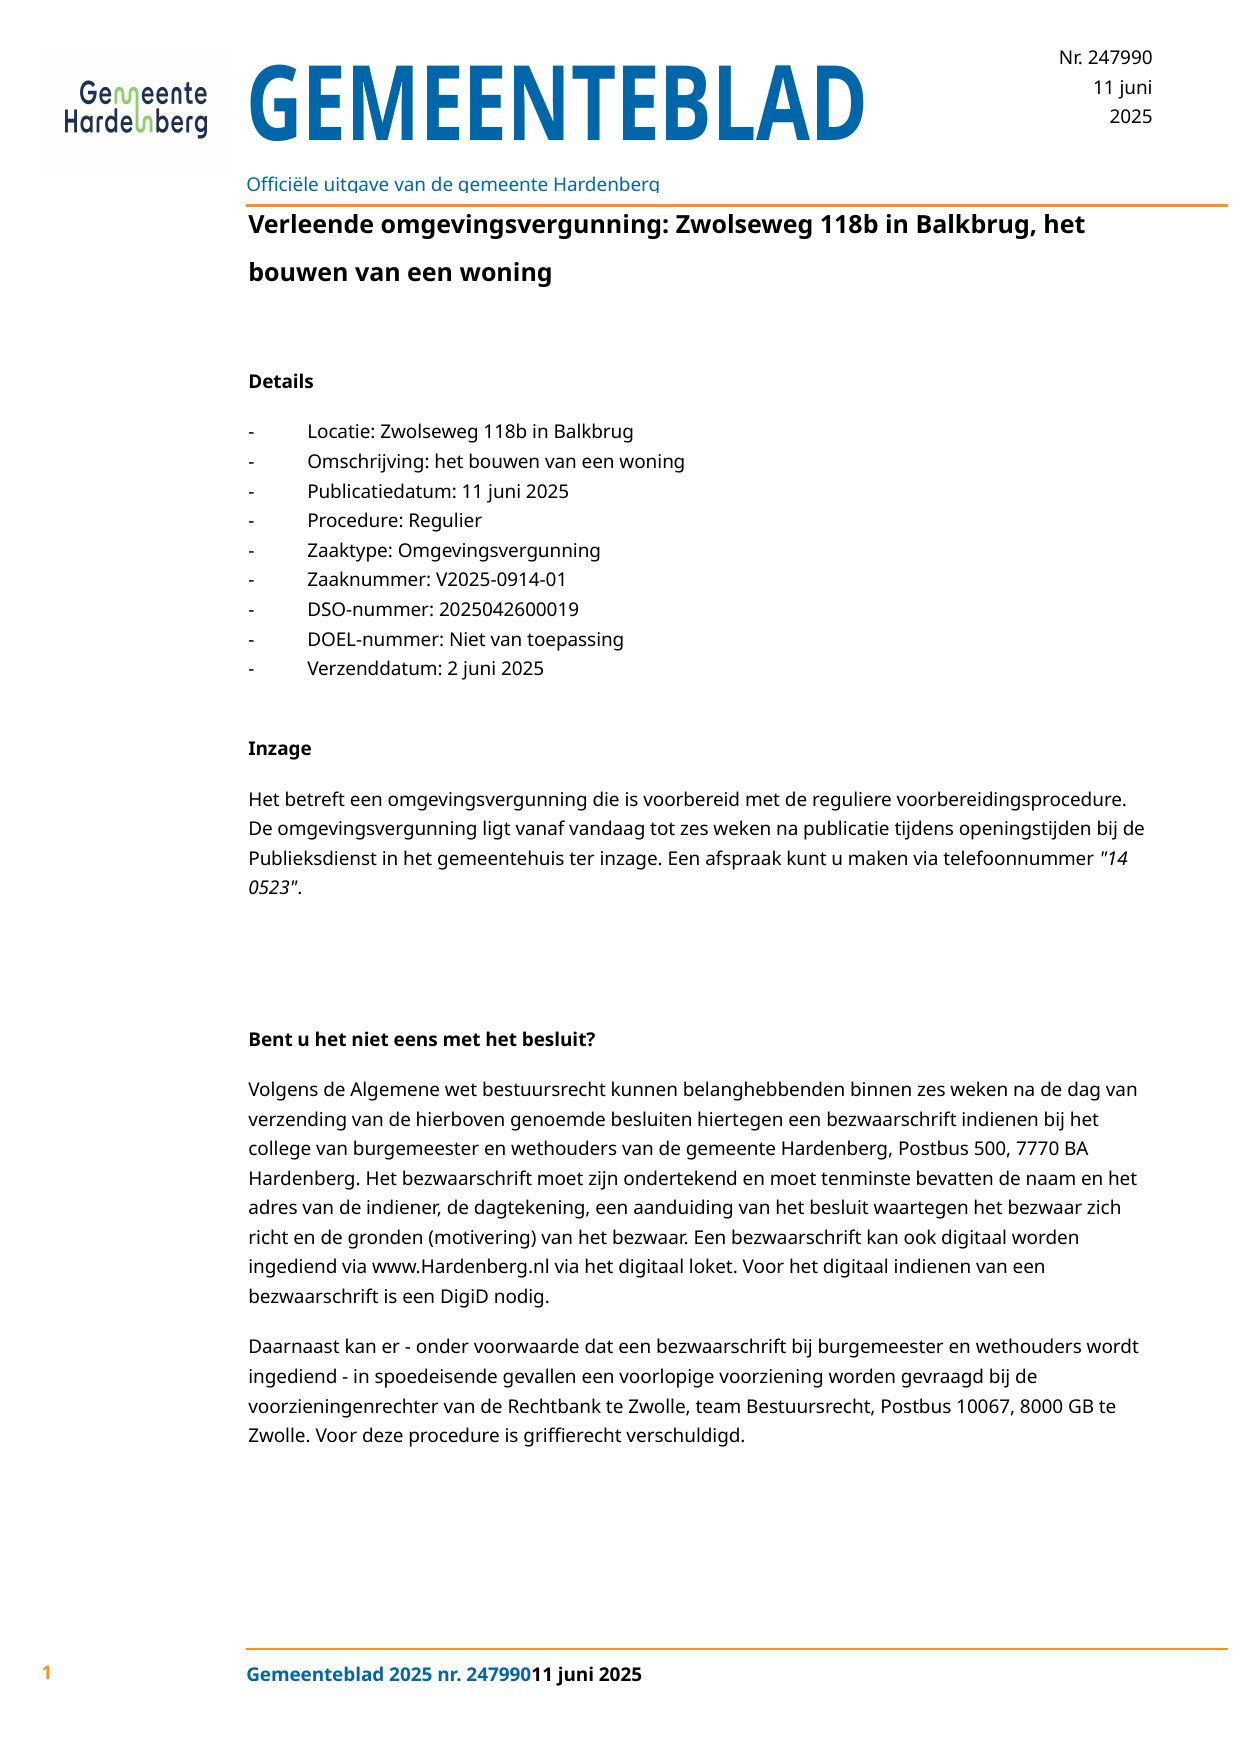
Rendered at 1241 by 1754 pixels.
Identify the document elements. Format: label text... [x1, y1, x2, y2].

text Details [248, 368, 1152, 394]
list Omschrijving: het bouwen van een woning [248, 448, 1152, 474]
text Het betreft een omgevingsvergunning die is voorbereid met de reguliere voorbereidingsprocedure. De omgevingsvergunning ligt vanaf vandaag tot zes weken na publicatie tijdens openingstijden bij de Publieksdienst in het gemeentehuis ter inzage. Een afspraak kunt u maken via telefoonnummer "14 0523". [248, 786, 1152, 900]
list Procedure: Regulier [248, 507, 1152, 533]
picture [41, 47, 231, 172]
list Verzenddatum: 2 juni 2025 [248, 655, 1152, 681]
list Zaaknummer: V2025-0914-01 [248, 567, 1152, 592]
list Zaaktype: Omgevingsvergunning [248, 537, 1152, 563]
text Inzage [248, 735, 1152, 761]
list DOEL-nummer: Niet van toepassing [248, 626, 1152, 652]
text Bent u het niet eens met het besluit? [248, 1026, 1152, 1052]
text Verleende omgevingsvergunning: Zwolseweg 118b in Balkbrug, het bouwen van een woning [248, 207, 1152, 288]
text Daarnaast kan er - onder voorwaarde dat een bezwaarschrift bij burgemeester en wethouders wordt ingediend - in spoedeisende gevallen een voorlopige voorziening worden gevraagd bij de voorzieningenrechter van de Rechtbank te Zwolle, team Bestuursrecht, Postbus 10067, 8000 GB te Zwolle. Voor deze procedure is griffierecht verschuldigd. [248, 1334, 1152, 1448]
list Publicatiedatum: 11 juni 2025 [248, 478, 1152, 504]
list DSO-nummer: 2025042600019 [248, 596, 1152, 622]
text Volgens de Algemene wet bestuursrecht kunnen belanghebbenden binnen zes weken na de dag van verzending van de hierboven genoemde besluiten hiertegen een bezwaarschrift indienen bij het college van burgemeester en wethouders van de gemeente Hardenberg, Postbus 500, 7770 BA Hardenberg. Het bezwaarschrift moet zijn ondertekend en moet tenminste bevatten de naam en het adres van de indiener, de dagtekening, een aanduiding van het besluit waartegen het bezwaar zich richt en de gronden (motivering) van het bezwaar. Een bezwaarschrift kan ook digitaal worden ingediend via www.Hardenberg.nl via het digitaal loket. Voor het digitaal indienen van een bezwaarschrift is een DigiD nodig. [248, 1076, 1152, 1309]
list Locatie: Zwolseweg 118b in Balkbrug [248, 419, 1152, 444]
